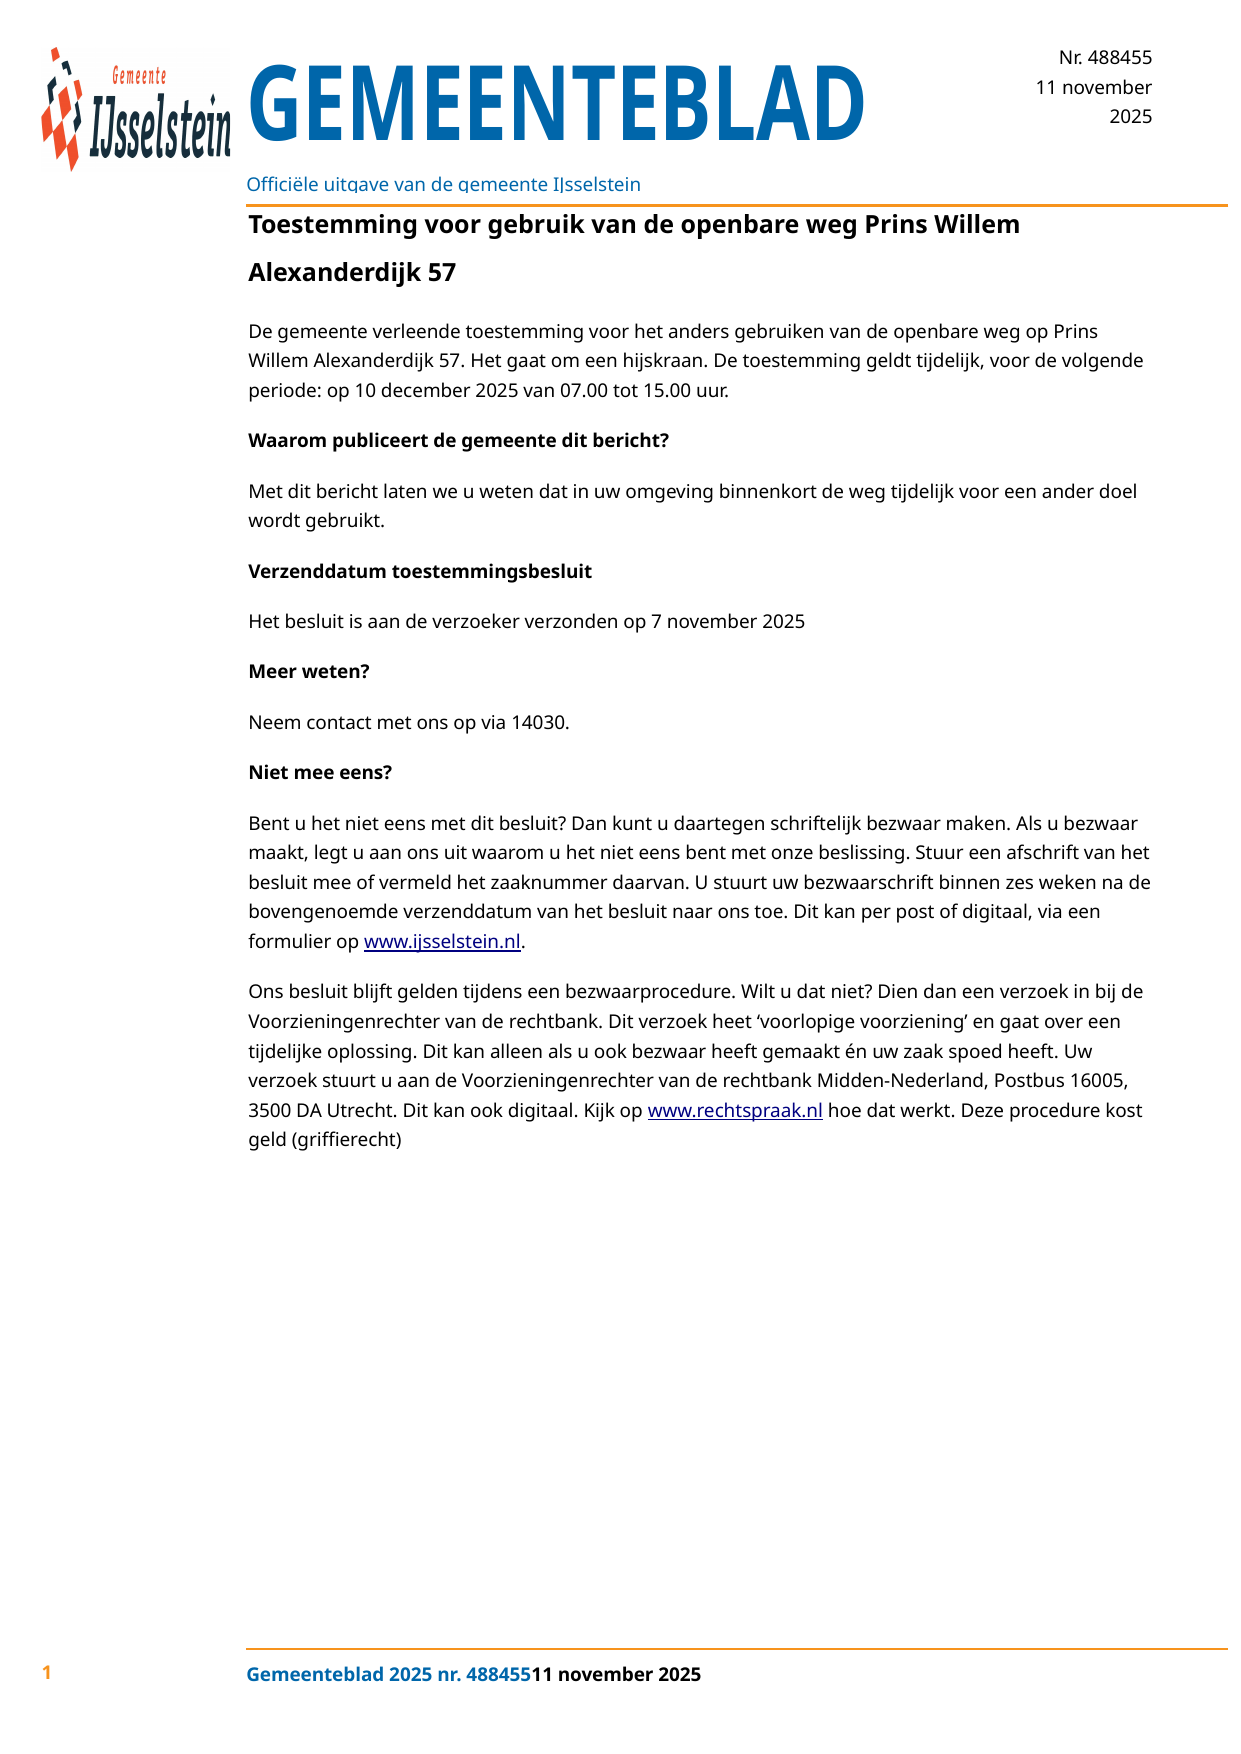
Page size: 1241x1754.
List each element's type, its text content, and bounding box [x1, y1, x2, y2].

text Het besluit is aan de verzoeker verzonden op 7 november 2025 [248, 608, 1152, 634]
text Ons besluit blijft gelden tijdens een bezwaarprocedure. Wilt u dat niet? Dien dan een verzoek in bij de Voorzieningenrechter van de rechtbank. Dit verzoek heet ‘voorlopige voorziening’ en gaat over een tijdelijke oplossing. Dit kan alleen als u ook bezwaar heeft gemaakt én uw zaak spoed heeft. Uw verzoek stuurt u aan de Voorzieningenrechter van de rechtbank Midden-Nederland, Postbus 16005, 3500 DA Utrecht. Dit kan ook digitaal. Kijk op www.rechtspraak.nl hoe dat werkt. Deze procedure kost geld (griffierecht) [248, 979, 1152, 1152]
text Met dit bericht laten we u weten dat in uw omgeving binnenkort de weg tijdelijk voor een ander doel wordt gebruikt. [248, 478, 1152, 533]
text Waarom publiceert de gemeente dit bericht? [248, 427, 1152, 453]
text Neem contact met ons op via 14030. [248, 709, 1152, 735]
text Verzenddatum toestemmingsbesluit [248, 558, 1152, 584]
picture [41, 47, 231, 172]
text Meer weten? [248, 659, 1152, 684]
text De gemeente verleende toestemming voor het anders gebruiken van de openbare weg op Prins Willem Alexanderdijk 57. Het gaat om een hijskraan. De toestemming geldt tijdelijk, voor de volgende periode: op 10 december 2025 van 07.00 tot 15.00 uur. [248, 318, 1152, 403]
text Toestemming voor gebruik van de openbare weg Prins Willem Alexanderdijk 57 [248, 207, 1152, 288]
text Bent u het niet eens met dit besluit? Dan kunt u daartegen schriftelijk bezwaar maken. Als u bezwaar maakt, legt u aan ons uit waarom u het niet eens bent met onze beslissing. Stuur een afschrift van het besluit mee of vermeld het zaaknummer daarvan. U stuurt uw bezwaarschrift binnen zes weken na de bovengenoemde verzenddatum van het besluit naar ons toe. Dit kan per post of digitaal, via een formulier op www.ijsselstein.nl. [248, 810, 1152, 954]
text Niet mee eens? [248, 759, 1152, 785]
